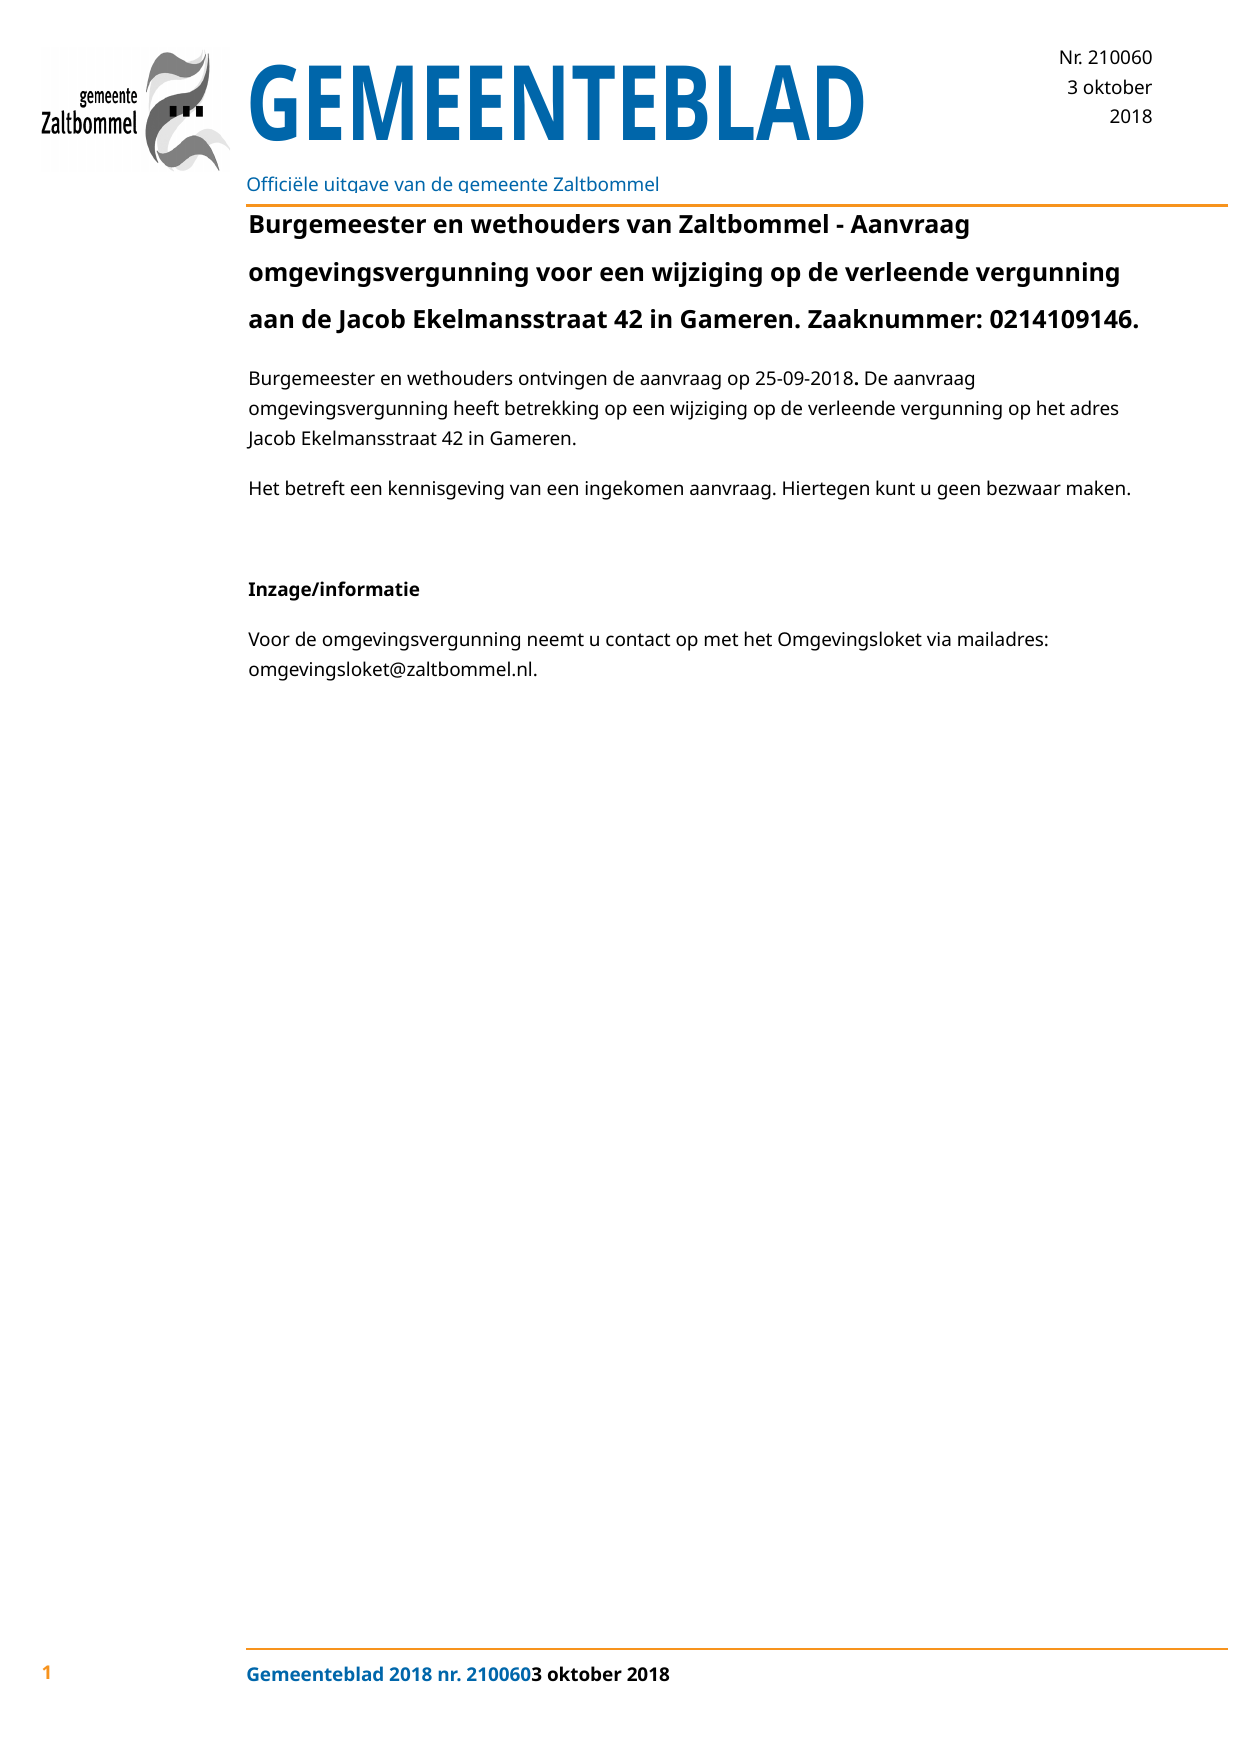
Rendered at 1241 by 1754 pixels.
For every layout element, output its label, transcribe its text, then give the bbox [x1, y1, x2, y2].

text Inzage/informatie [248, 576, 1152, 602]
text Burgemeester en wethouders ontvingen de aanvraag op 25-09-2018. De aanvraag omgevingsvergunning heeft betrekking op een wijziging op de verleende vergunning op het adres Jacob Ekelmansstraat 42 in Gameren. [248, 366, 1152, 450]
text Burgemeester en wethouders van Zaltbommel - Aanvraag omgevingsvergunning voor een wijziging op de verleende vergunning aan de Jacob Ekelmansstraat 42 in Gameren. Zaaknummer: 0214109146. [248, 207, 1152, 336]
text Het betreft een kennisgeving van een ingekomen aanvraag. Hiertegen kunt u geen bezwaar maken. [248, 475, 1152, 501]
picture [41, 47, 231, 172]
text Voor de omgevingsvergunning neemt u contact op met het Omgevingsloket via mailadres: omgevingsloket@zaltbommel.nl. [248, 626, 1152, 682]
